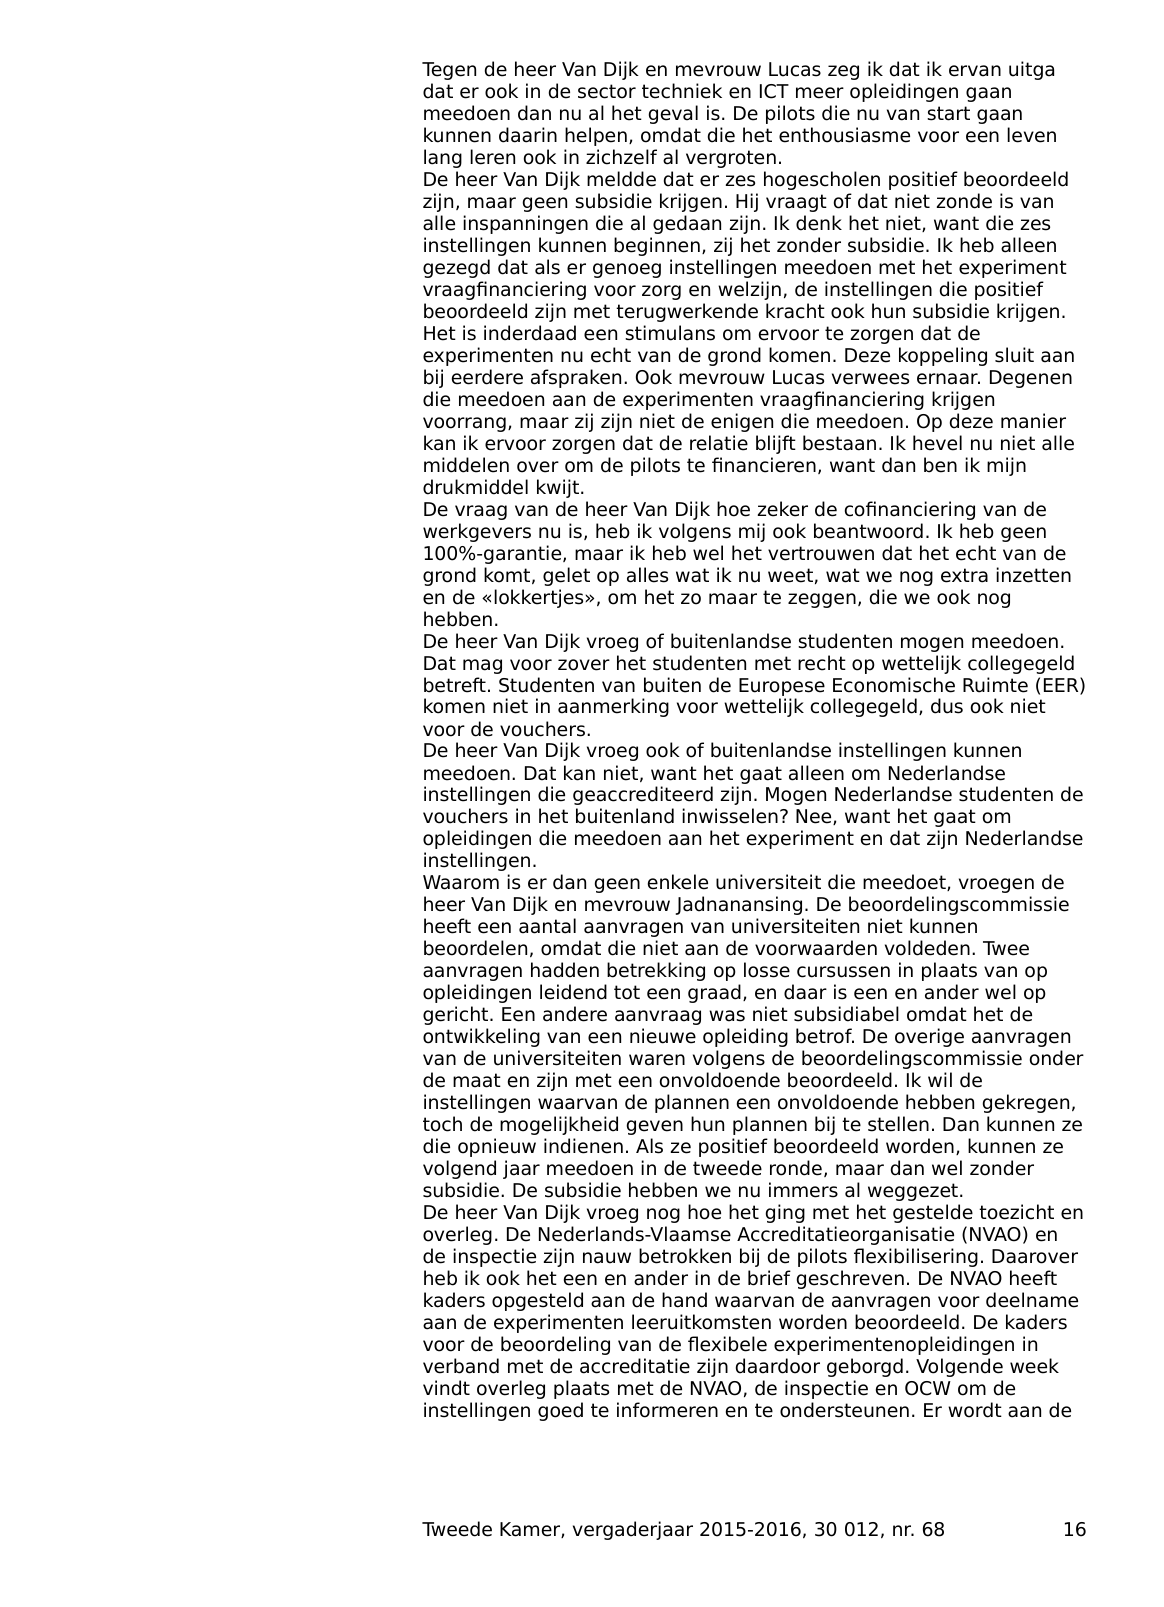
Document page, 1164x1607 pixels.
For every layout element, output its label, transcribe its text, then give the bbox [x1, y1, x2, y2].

text De heer Van Dijk vroeg of buitenlandse studenten mogen meedoen. Dat mag voor zover het studenten met recht op wettelijk collegegeld betreft. Studenten van buiten de Europese Economische Ruimte (EER) komen niet in aanmerking voor wettelijk collegegeld, dus ook niet voor de vouchers. [422, 631, 1087, 740]
text Waarom is er dan geen enkele universiteit die meedoet, vroegen de heer Van Dijk en mevrouw Jadnanansing. De beoordelingscommissie heeft een aantal aanvragen van universiteiten niet kunnen beoordelen, omdat die niet aan de voorwaarden voldeden. Twee aanvragen hadden betrekking op losse cursussen in plaats van op opleidingen leidend tot een graad, en daar is een en ander wel op gericht. Een andere aanvraag was niet subsidiabel omdat het de ontwikkeling van een nieuwe opleiding betrof. De overige aanvragen van de universiteiten waren volgens de beoordelingscommissie onder de maat en zijn met een onvoldoende beoordeeld. Ik wil de instellingen waarvan de plannen een onvoldoende hebben gekregen, toch de mogelijkheid geven hun plannen bij te stellen. Dan kunnen ze die opnieuw indienen. Als ze positief beoordeeld worden, kunnen ze volgend jaar meedoen in de tweede ronde, maar dan wel zonder subsidie. De subsidie hebben we nu immers al weggezet. [422, 872, 1087, 1202]
text De vraag van de heer Van Dijk hoe zeker de cofinanciering van de werkgevers nu is, heb ik volgens mij ook beantwoord. Ik heb geen 100%-garantie, maar ik heb wel het vertrouwen dat het echt van de grond komt, gelet op alles wat ik nu weet, wat we nog extra inzetten en de «lokkertjes», om het zo maar te zeggen, die we ook nog hebben. [422, 499, 1087, 631]
text Tegen de heer Van Dijk en mevrouw Lucas zeg ik dat ik ervan uitga dat er ook in de sector techniek en ICT meer opleidingen gaan meedoen dan nu al het geval is. De pilots die nu van start gaan kunnen daarin helpen, omdat die het enthousiasme voor een leven lang leren ook in zichzelf al vergroten. [422, 59, 1087, 169]
text De heer Van Dijk vroeg ook of buitenlandse instellingen kunnen meedoen. Dat kan niet, want het gaat alleen om Nederlandse instellingen die geaccrediteerd zijn. Mogen Nederlandse studenten de vouchers in het buitenland inwisselen? Nee, want het gaat om opleidingen die meedoen aan het experiment en dat zijn Nederlandse instellingen. [422, 740, 1087, 872]
text De heer Van Dijk meldde dat er zes hogescholen positief beoordeeld zijn, maar geen subsidie krijgen. Hij vraagt of dat niet zonde is van alle inspanningen die al gedaan zijn. Ik denk het niet, want die zes instellingen kunnen beginnen, zij het zonder subsidie. Ik heb alleen gezegd dat als er genoeg instellingen meedoen met het experiment vraagfinanciering voor zorg en welzijn, de instellingen die positief beoordeeld zijn met terugwerkende kracht ook hun subsidie krijgen. Het is inderdaad een stimulans om ervoor te zorgen dat de experimenten nu echt van de grond komen. Deze koppeling sluit aan bij eerdere afspraken. Ook mevrouw Lucas verwees ernaar. Degenen die meedoen aan de experimenten vraagfinanciering krijgen voorrang, maar zij zijn niet de enigen die meedoen. Op deze manier kan ik ervoor zorgen dat de relatie blijft bestaan. Ik hevel nu niet alle middelen over om de pilots te financieren, want dan ben ik mijn drukmiddel kwijt. [422, 169, 1087, 499]
text De heer Van Dijk vroeg nog hoe het ging met het gestelde toezicht en overleg. De Nederlands-Vlaamse Accreditatieorganisatie (NVAO) en de inspectie zijn nauw betrokken bij de pilots flexibilisering. Daarover heb ik ook het een en ander in de brief geschreven. De NVAO heeft kaders opgesteld aan de hand waarvan de aanvragen voor deelname aan de experimenten leeruitkomsten worden beoordeeld. De kaders voor de beoordeling van de flexibele experimentenopleidingen in verband met de accreditatie zijn daardoor geborgd. Volgende week vindt overleg plaats met de NVAO, de inspectie en OCW om de instellingen goed te informeren en te ondersteunen. Er wordt aan de [422, 1202, 1087, 1422]
